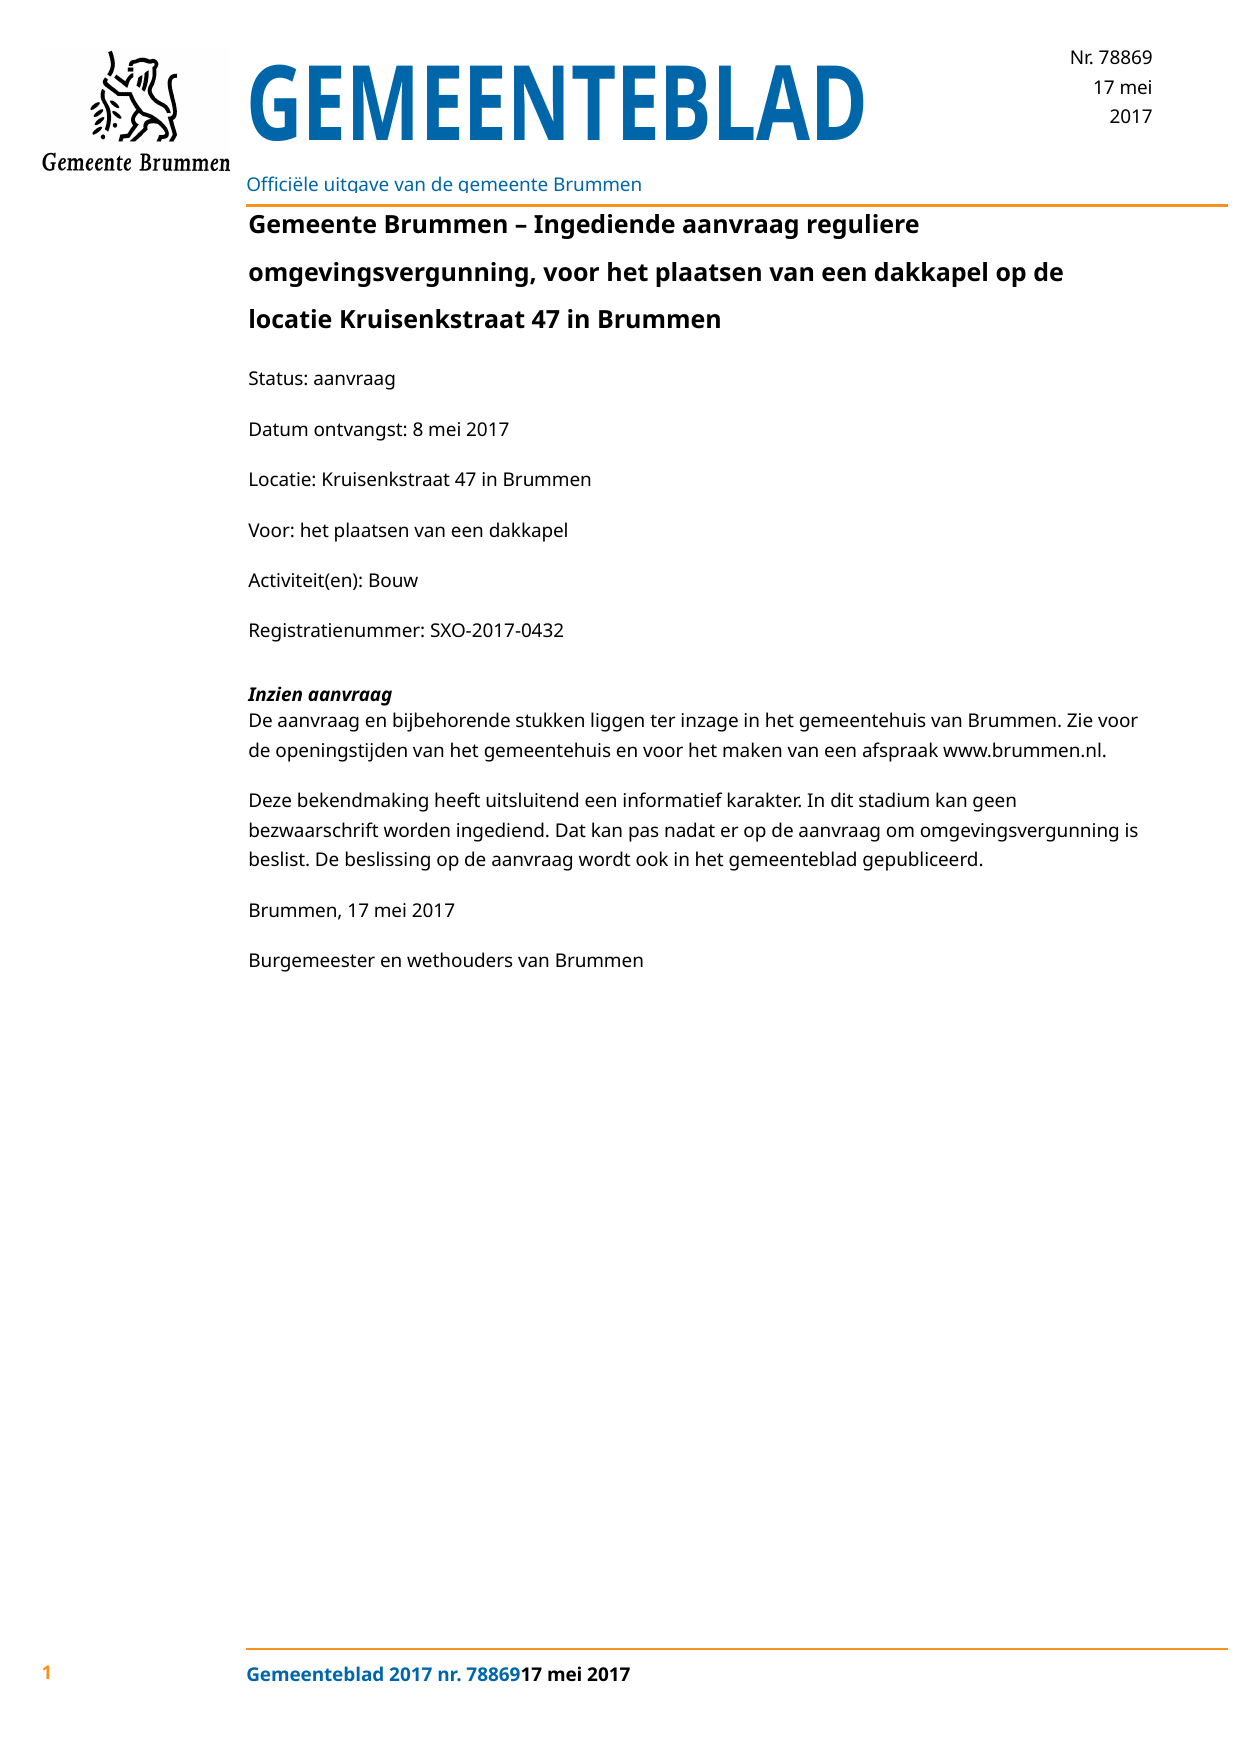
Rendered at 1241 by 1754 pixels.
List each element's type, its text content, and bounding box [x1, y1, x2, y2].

text Inzien aanvraag [248, 682, 1152, 707]
text Gemeente Brummen – Ingediende aanvraag reguliere omgevingsvergunning, voor het plaatsen van een dakkapel op de locatie Kruisenkstraat 47 in Brummen [248, 207, 1152, 336]
text Brummen, 17 mei 2017 [248, 897, 1152, 923]
text Status: aanvraag [248, 366, 1152, 391]
picture [41, 47, 231, 172]
text Deze bekendmaking heeft uitsluitend een informatief karakter. In dit stadium kan geen bezwaarschrift worden ingediend. Dat kan pas nadat er op de aanvraag om omgevingsvergunning is beslist. De beslissing op de aanvraag wordt ook in het gemeenteblad gepubliceerd. [248, 787, 1152, 872]
text Voor: het plaatsen van een dakkapel [248, 517, 1152, 542]
text De aanvraag en bijbehorende stukken liggen ter inzage in het gemeentehuis van Brummen. Zie voor de openingstijden van het gemeentehuis en voor het maken van een afspraak www.brummen.nl. [248, 707, 1152, 763]
text Datum ontvangst: 8 mei 2017 [248, 416, 1152, 442]
text Burgemeester en wethouders van Brummen [248, 947, 1152, 973]
text Locatie: Kruisenkstraat 47 in Brummen [248, 466, 1152, 492]
text Registratienummer: SXO-2017-0432 [248, 618, 1152, 643]
text Activiteit(en): Bouw [248, 567, 1152, 593]
